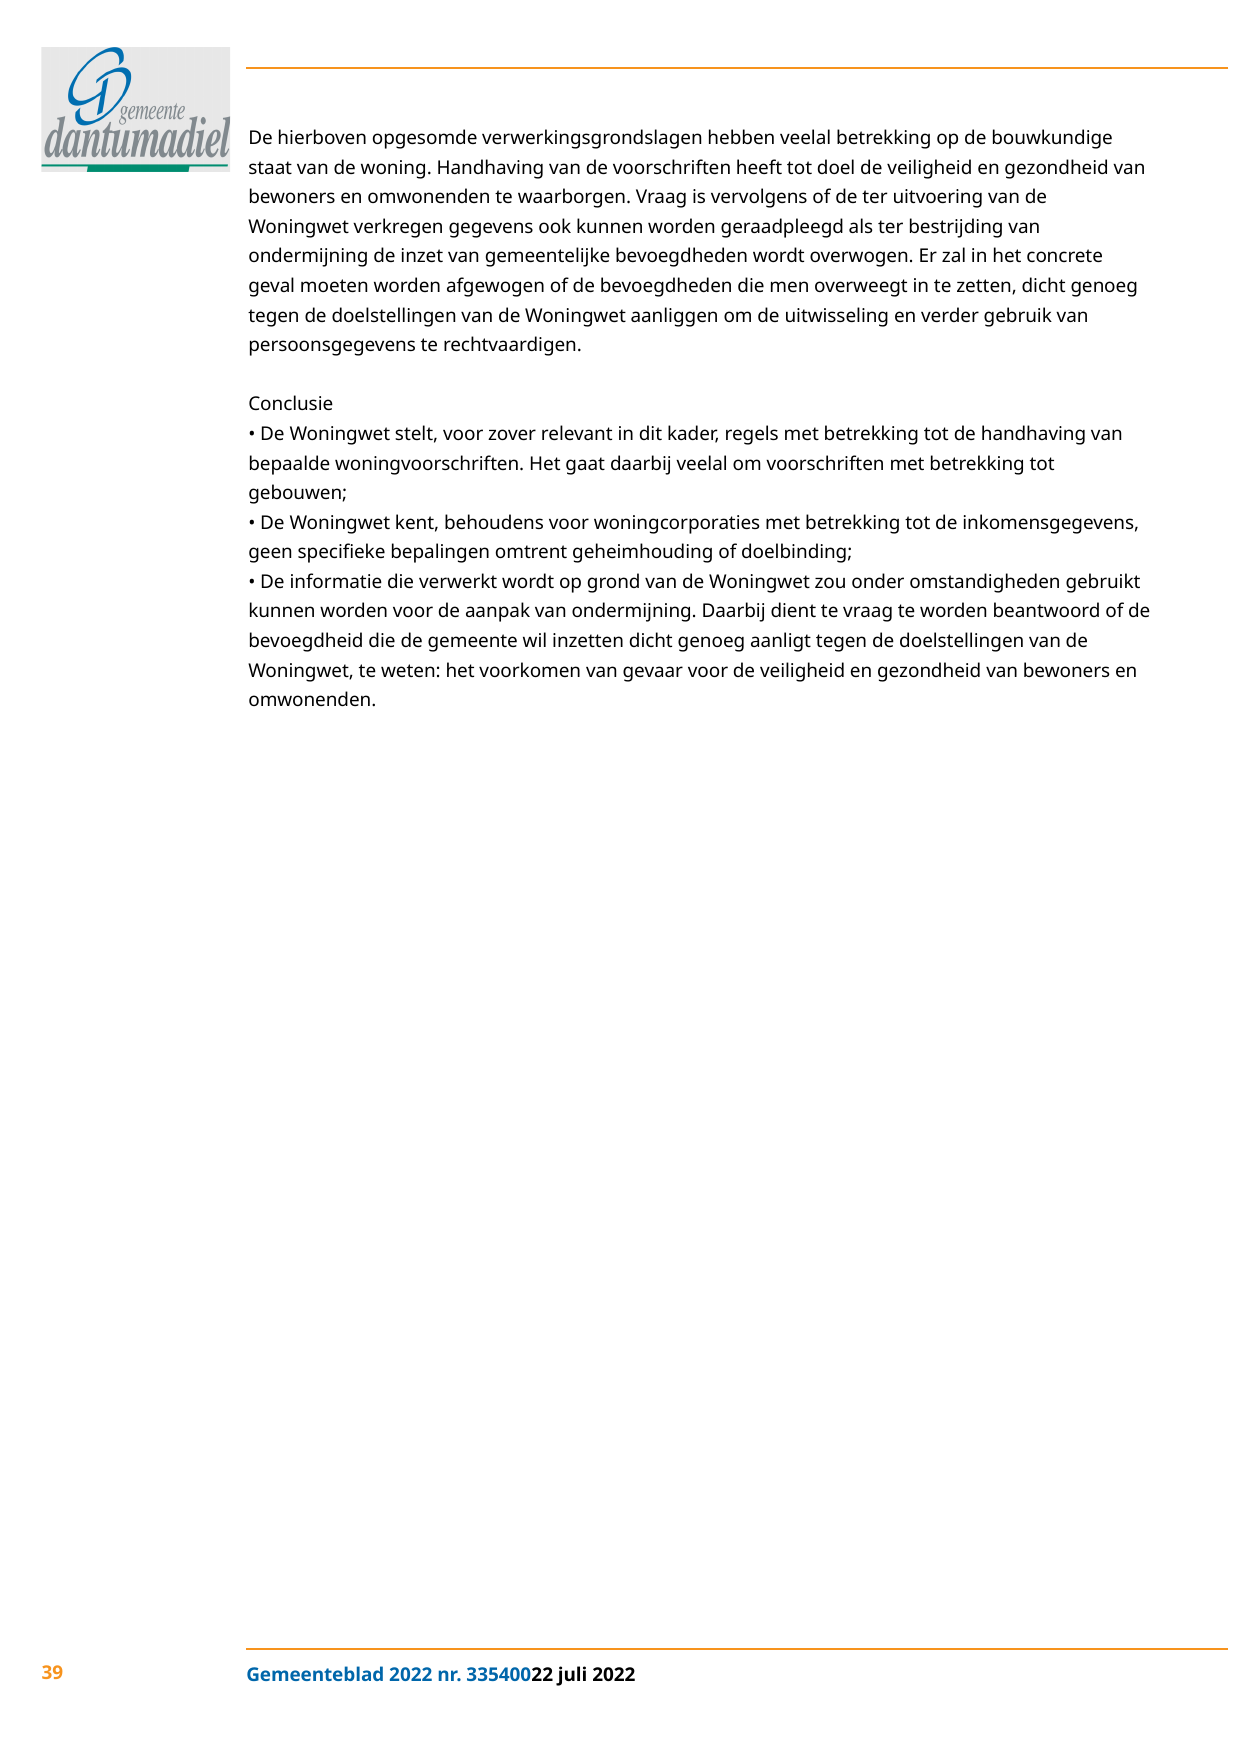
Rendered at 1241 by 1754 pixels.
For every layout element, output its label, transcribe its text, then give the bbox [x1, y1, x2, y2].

picture [41, 47, 231, 172]
text • De Woningwet stelt, voor zover relevant in dit kader, regels met betrekking tot de handhaving van bepaalde woningvoorschriften. Het gaat daarbij veelal om voorschriften met betrekking tot gebouwen; [248, 420, 1152, 505]
text • De informatie die verwerkt wordt op grond van de Woningwet zou onder omstandigheden gebruikt kunnen worden voor de aanpak van ondermijning. Daarbij dient te vraag te worden beantwoord of de bevoegdheid die de gemeente wil inzetten dicht genoeg aanligt tegen de doelstellingen van de Woningwet, te weten: het voorkomen van gevaar voor de veiligheid en gezondheid van bewoners en omwonenden. [248, 568, 1152, 712]
text De hierboven opgesomde verwerkingsgrondslagen hebben veelal betrekking op de bouwkundige staat van de woning. Handhaving van de voorschriften heeft tot doel de veiligheid en gezondheid van bewoners en omwonenden te waarborgen. Vraag is vervolgens of de ter uitvoering van de Woningwet verkregen gegevens ook kunnen worden geraadpleegd als ter bestrijding van ondermijning de inzet van gemeentelijke bevoegdheden wordt overwogen. Er zal in het concrete geval moeten worden afgewogen of de bevoegdheden die men overweegt in te zetten, dicht genoeg tegen de doelstellingen van de Woningwet aanliggen om de uitwisseling en verder gebruik van persoonsgegevens te rechtvaardigen. [248, 124, 1152, 357]
text Conclusie [248, 391, 1152, 416]
text • De Woningwet kent, behoudens voor woningcorporaties met betrekking tot de inkomensgegevens, geen specifieke bepalingen omtrent geheimhouding of doelbinding; [248, 509, 1152, 564]
